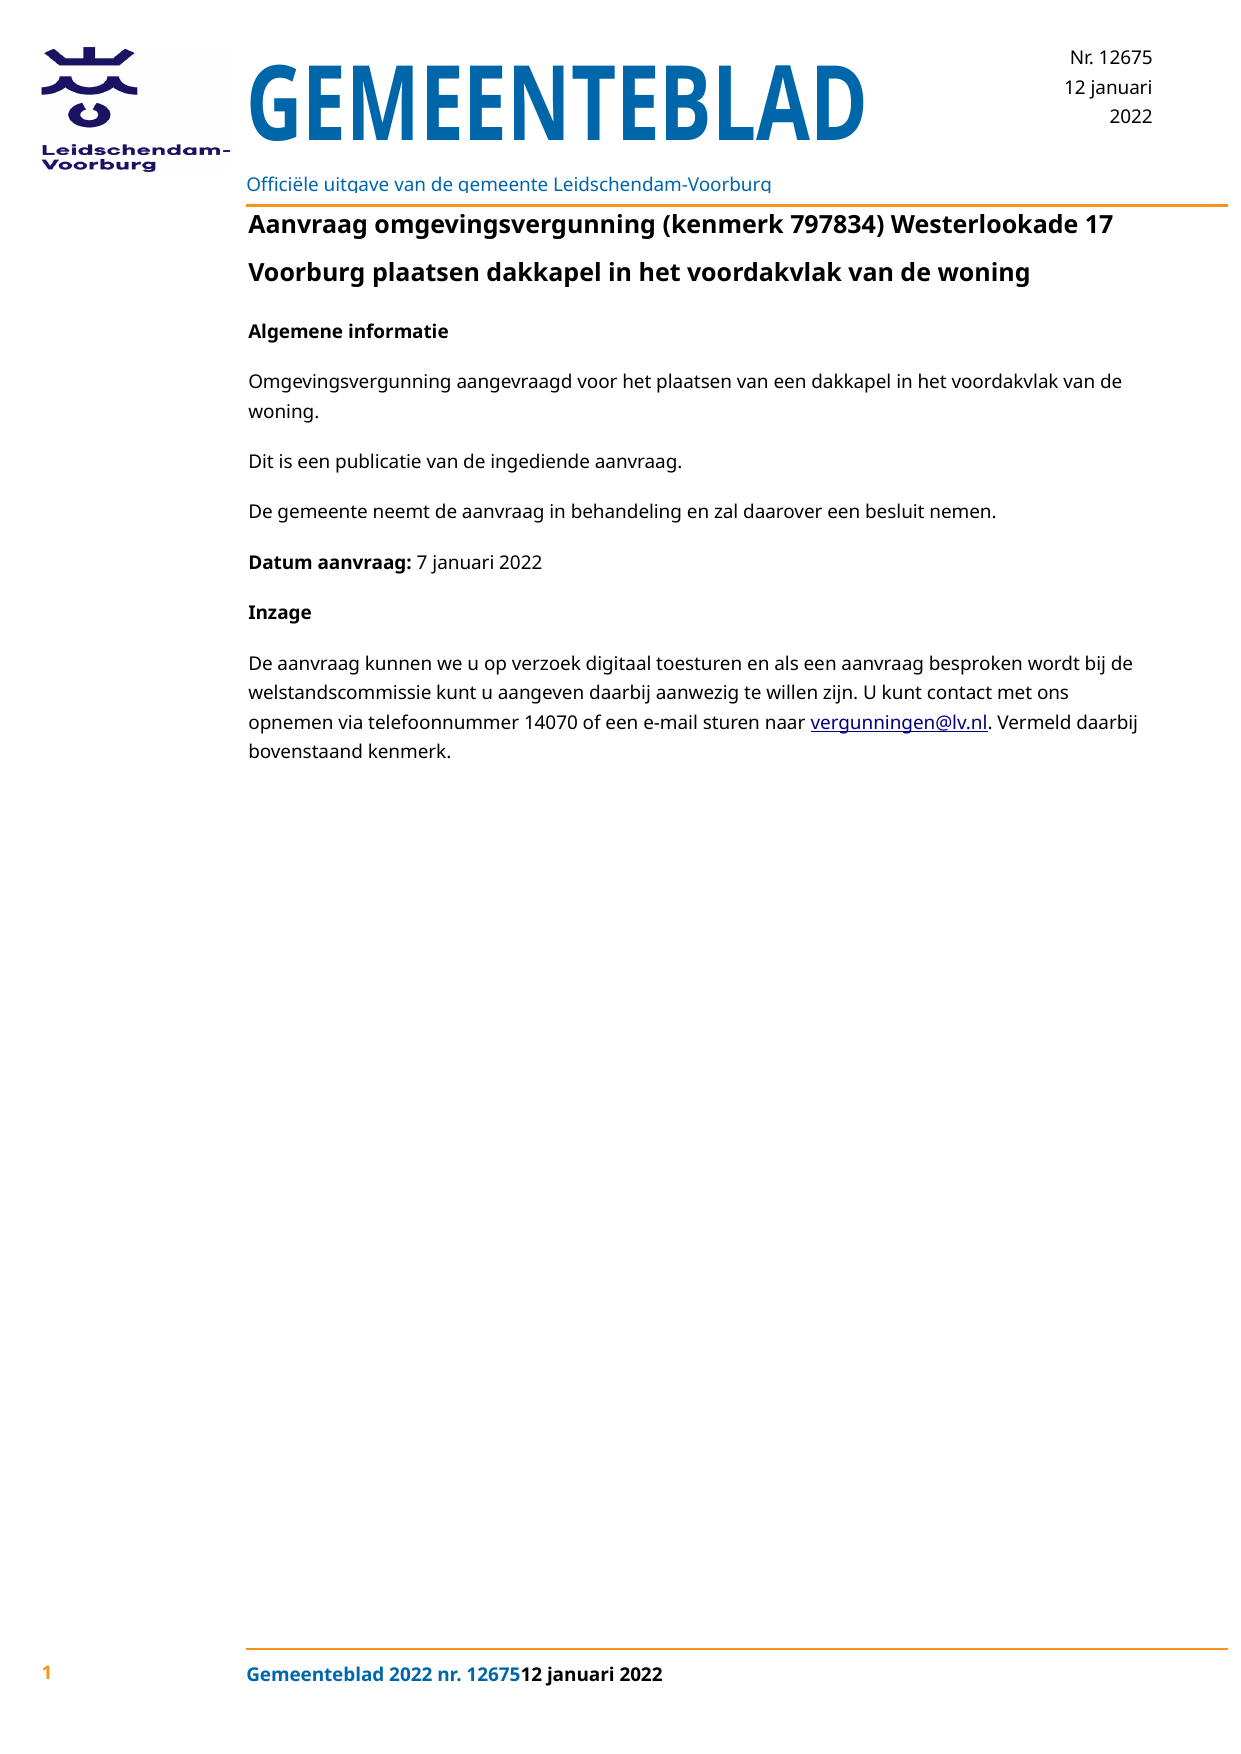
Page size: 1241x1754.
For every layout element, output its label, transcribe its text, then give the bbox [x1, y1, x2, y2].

picture [41, 47, 231, 172]
text Algemene informatie [248, 318, 1152, 344]
text De gemeente neemt de aanvraag in behandeling en zal daarover een besluit nemen. [248, 499, 1152, 524]
text Inzage [248, 599, 1152, 625]
text Datum aanvraag: 7 januari 2022 [248, 549, 1152, 575]
text Dit is een publicatie van de ingediende aanvraag. [248, 448, 1152, 474]
text De aanvraag kunnen we u op verzoek digitaal toesturen en als een aanvraag besproken wordt bij de welstandscommissie kunt u aangeven daarbij aanwezig te willen zijn. U kunt contact met ons opnemen via telefoonnummer 14070 of een e-mail sturen naar vergunningen@lv.nl. Vermeld daarbij bovenstaand kenmerk. [248, 650, 1152, 764]
text Aanvraag omgevingsvergunning (kenmerk 797834) Westerlookade 17 Voorburg plaatsen dakkapel in het voordakvlak van de woning [248, 207, 1152, 288]
text Omgevingsvergunning aangevraagd voor het plaatsen van een dakkapel in het voordakvlak van de woning. [248, 368, 1152, 424]
